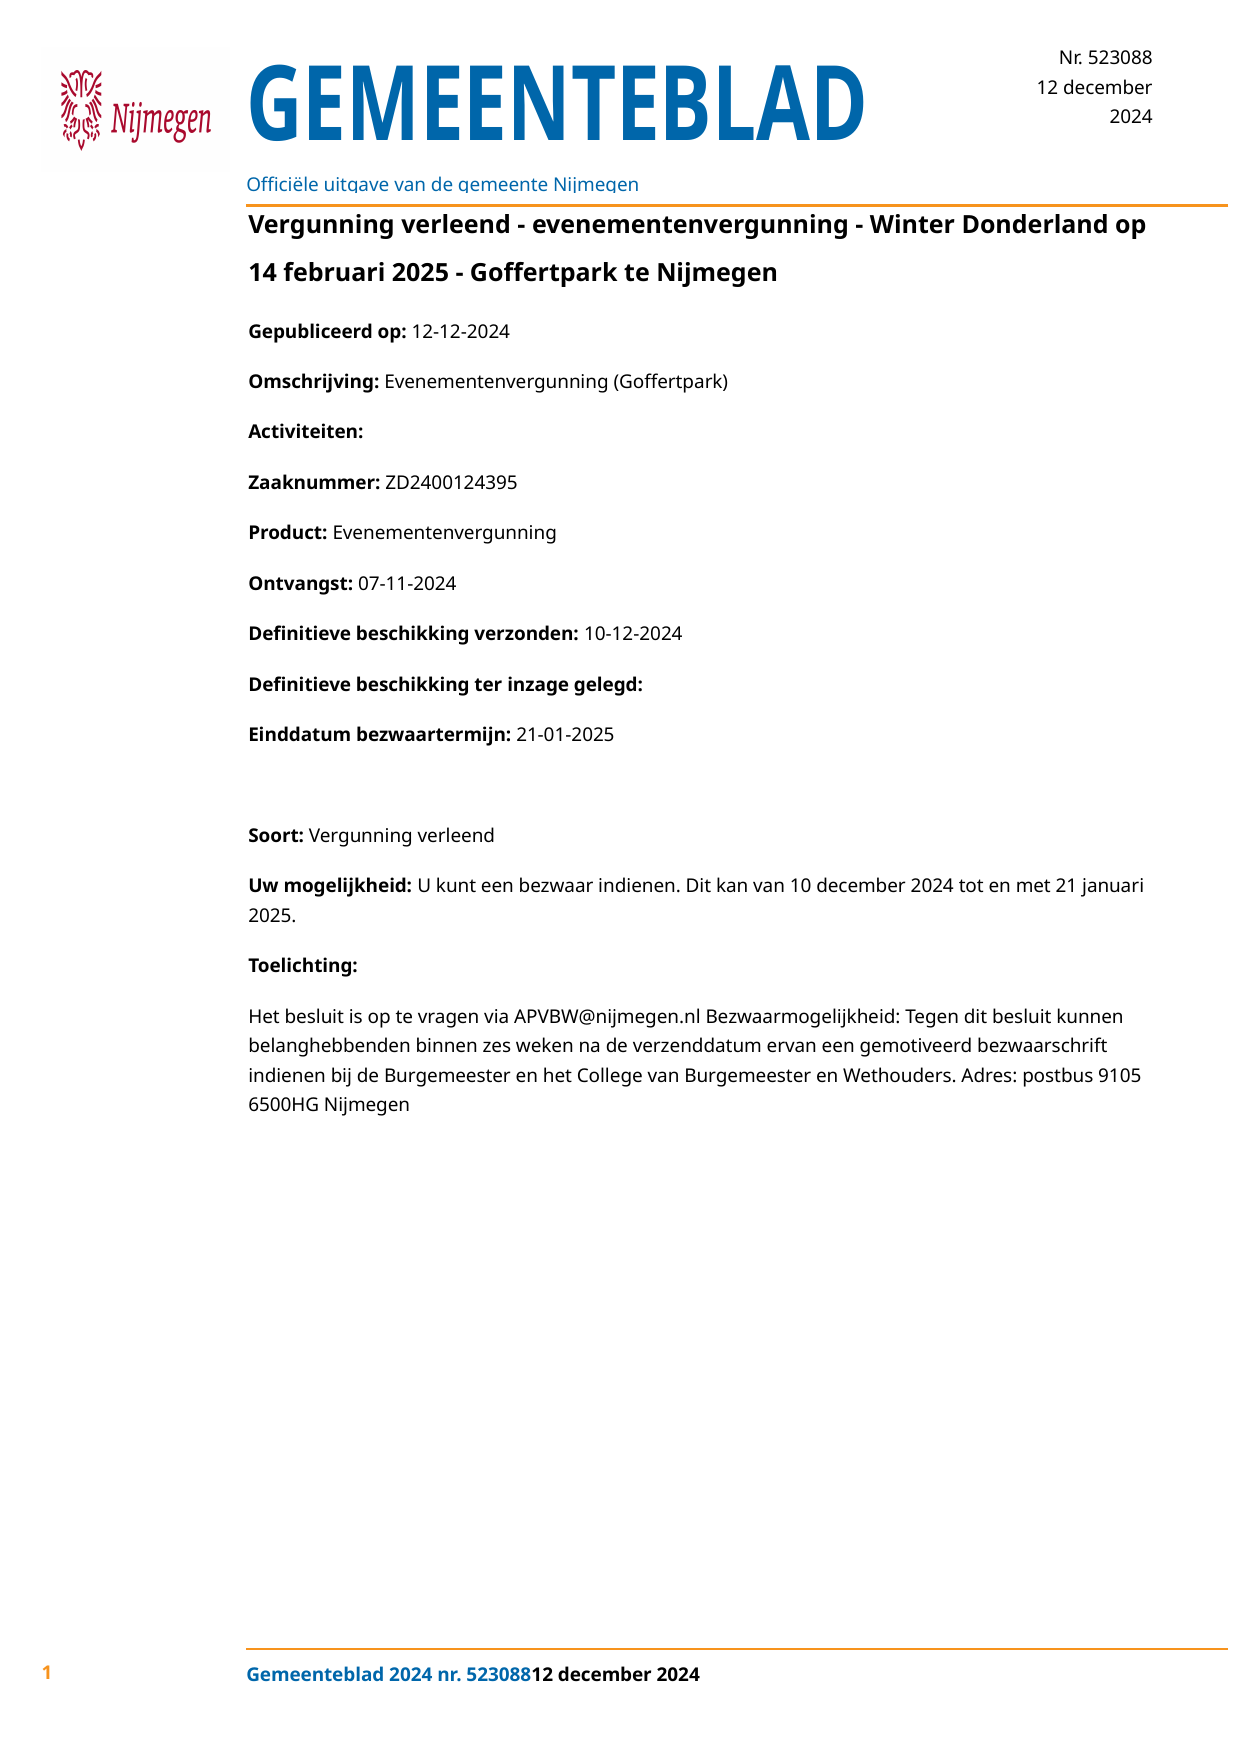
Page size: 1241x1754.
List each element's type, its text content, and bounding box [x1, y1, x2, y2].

text Zaaknummer: ZD2400124395 [248, 469, 1152, 495]
text Uw mogelijkheid: U kunt een bezwaar indienen. Dit kan van 10 december 2024 tot en met 21 januari 2025. [248, 872, 1152, 928]
text Vergunning verleend - evenementenvergunning - Winter Donderland op 14 februari 2025 - Goffertpark te Nijmegen [248, 207, 1152, 288]
text Ontvangst: 07-11-2024 [248, 570, 1152, 596]
text Soort: Vergunning verleend [248, 822, 1152, 848]
text Het besluit is op te vragen via APVBW@nijmegen.nl Bezwaarmogelijkheid: Tegen dit besluit kunnen belanghebbenden binnen zes weken na de verzenddatum ervan een gemotiveerd bezwaarschrift indienen bij de Burgemeester en het College van Burgemeester en Wethouders. Adres: postbus 9105 6500HG Nijmegen [248, 1003, 1152, 1117]
text Einddatum bezwaartermijn: 21-01-2025 [248, 721, 1152, 747]
text Toelichting: [248, 952, 1152, 978]
text Gepubliceerd op: 12-12-2024 [248, 318, 1152, 344]
text Definitieve beschikking verzonden: 10-12-2024 [248, 620, 1152, 646]
text Omschrijving: Evenementenvergunning (Goffertpark) [248, 368, 1152, 394]
text Product: Evenementenvergunning [248, 519, 1152, 545]
text Activiteiten: [248, 419, 1152, 444]
text Definitieve beschikking ter inzage gelegd: [248, 671, 1152, 697]
picture [41, 47, 231, 172]
